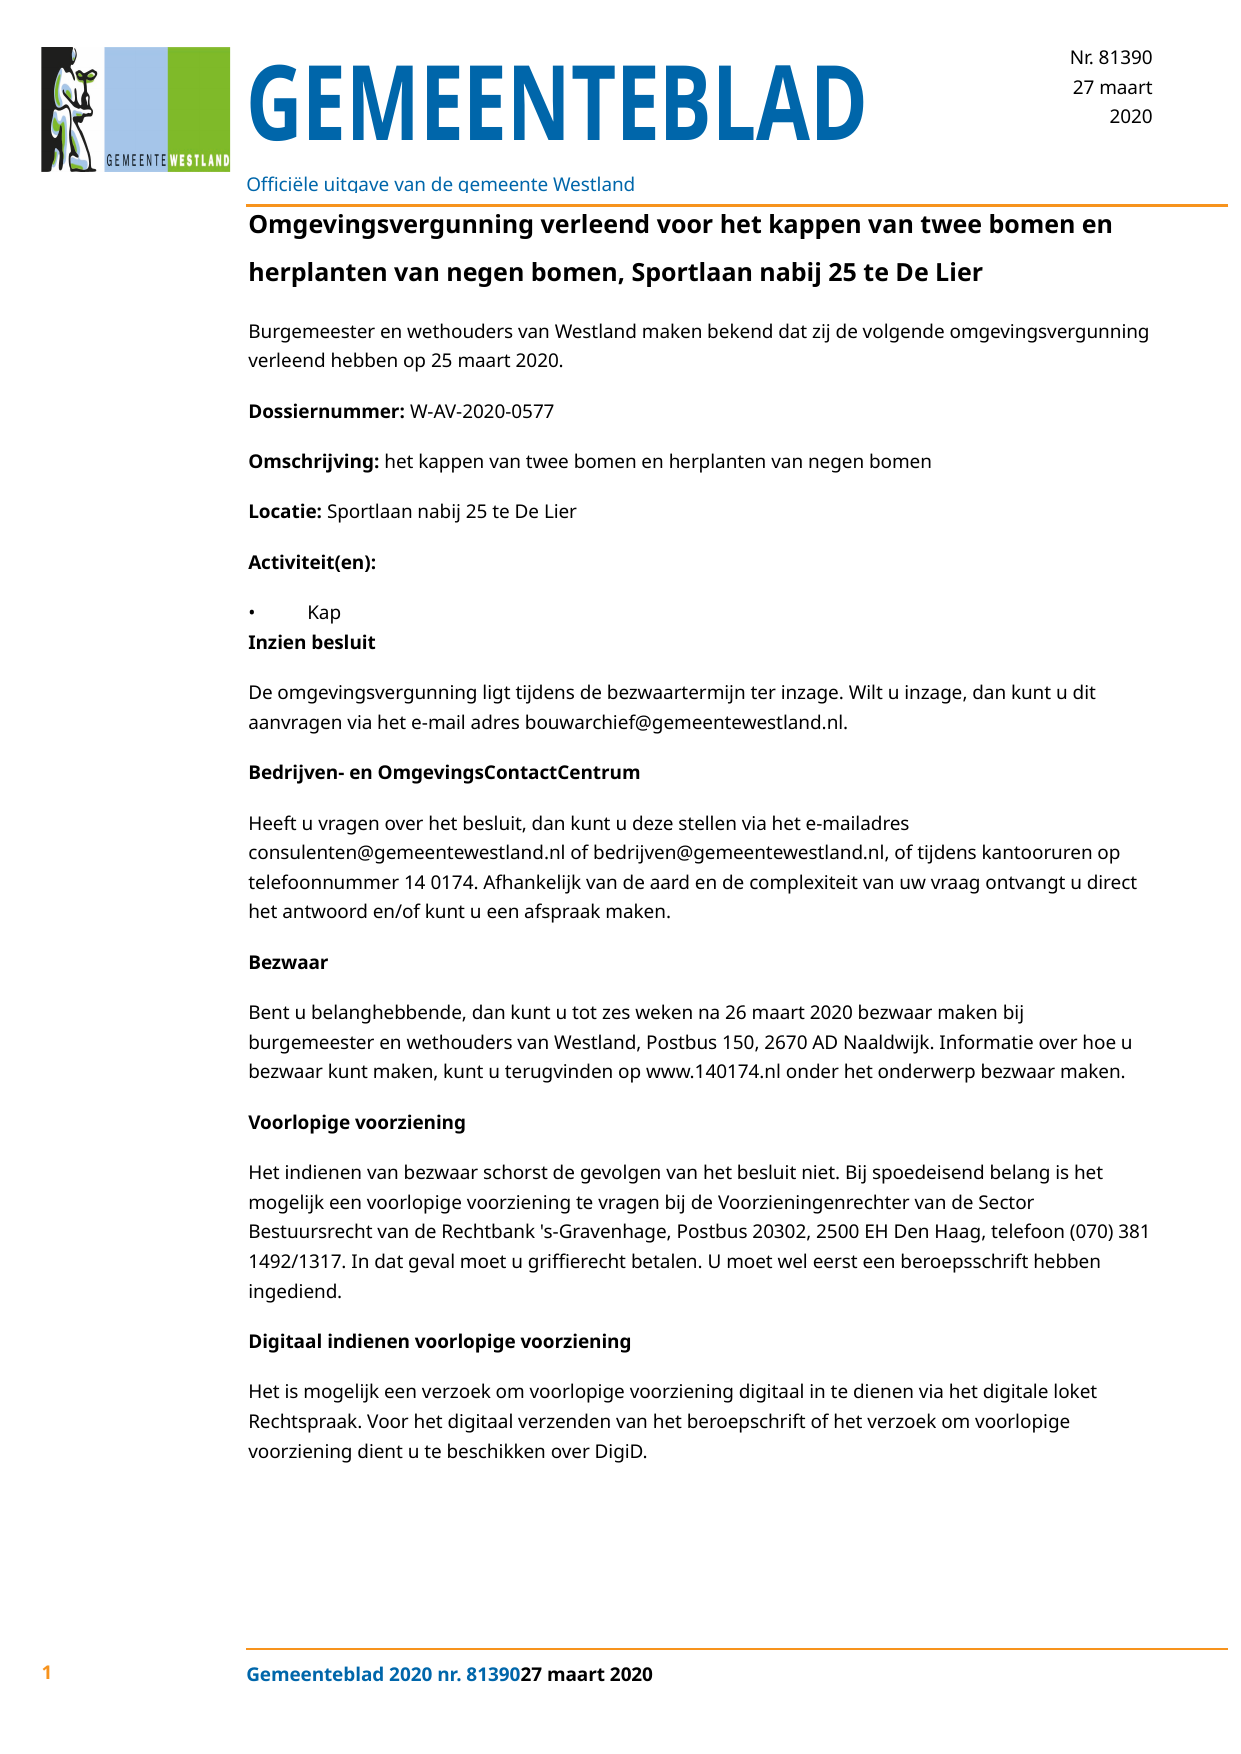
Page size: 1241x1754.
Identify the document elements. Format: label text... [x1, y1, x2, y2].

list Kap [248, 599, 1152, 625]
text Dossiernummer: W-AV-2020-0577 [248, 398, 1152, 424]
text Bedrijven- en OmgevingsContactCentrum [248, 759, 1152, 785]
text Het indienen van bezwaar schorst de gevolgen van het besluit niet. Bij spoedeisend belang is het mogelijk een voorlopige voorziening te vragen bij de Voorzieningenrechter van de Sector Bestuursrecht van de Rechtbank 's-Gravenhage, Postbus 20302, 2500 EH Den Haag, telefoon (070) 381 1492/1317. In dat geval moet u griffierecht betalen. U moet wel eerst een beroepsschrift hebben ingediend. [248, 1159, 1152, 1304]
text Locatie: Sportlaan nabij 25 te De Lier [248, 499, 1152, 524]
text De omgevingsvergunning ligt tijdens de bezwaartermijn ter inzage. Wilt u inzage, dan kunt u dit aanvragen via het e-mail adres bouwarchief@gemeentewestland.nl. [248, 679, 1152, 735]
text Het is mogelijk een verzoek om voorlopige voorziening digitaal in te dienen via het digitale loket Rechtspraak. Voor het digitaal verzenden van het beroepschrift of het verzoek om voorlopige voorziening dient u te beschikken over DigiD. [248, 1379, 1152, 1464]
text Voorlopige voorziening [248, 1109, 1152, 1135]
text Activiteit(en): [248, 549, 1152, 575]
text Bent u belanghebbende, dan kunt u tot zes weken na 26 maart 2020 bezwaar maken bij burgemeester en wethouders van Westland, Postbus 150, 2670 AD Naaldwijk. Informatie over hoe u bezwaar kunt maken, kunt u terugvinden op www.140174.nl onder het onderwerp bezwaar maken. [248, 999, 1152, 1084]
text Digitaal indienen voorlopige voorziening [248, 1328, 1152, 1354]
text Bezwaar [248, 949, 1152, 975]
text Burgemeester en wethouders van Westland maken bekend dat zij de volgende omgevingsvergunning verleend hebben op 25 maart 2020. [248, 318, 1152, 373]
text Omschrijving: het kappen van twee bomen en herplanten van negen bomen [248, 448, 1152, 474]
text Omgevingsvergunning verleend voor het kappen van twee bomen en herplanten van negen bomen, Sportlaan nabij 25 te De Lier [248, 207, 1152, 288]
picture [41, 47, 231, 172]
text Heeft u vragen over het besluit, dan kunt u deze stellen via het e-mailadres consulenten@gemeentewestland.nl of bedrijven@gemeentewestland.nl, of tijdens kantooruren op telefoonnummer 14 0174. Afhankelijk van de aard en de complexiteit van uw vraag ontvangt u direct het antwoord en/of kunt u een afspraak maken. [248, 810, 1152, 924]
text Inzien besluit [248, 629, 1152, 655]
